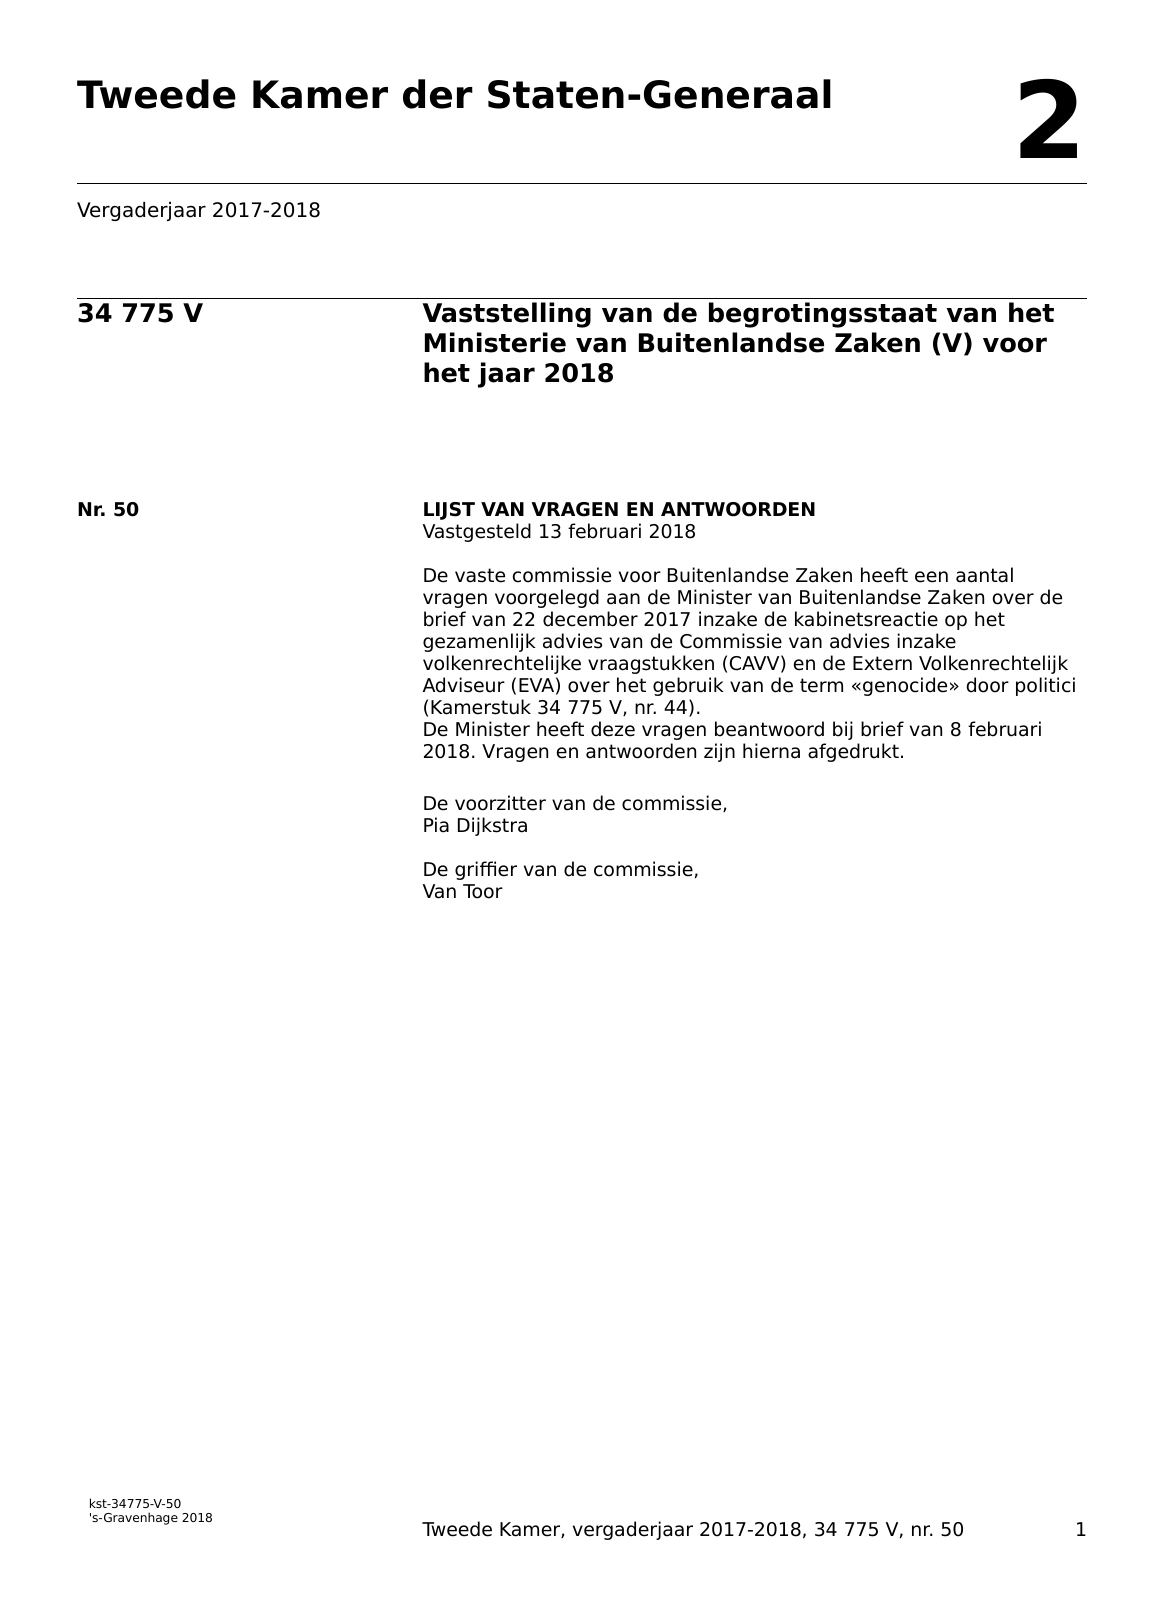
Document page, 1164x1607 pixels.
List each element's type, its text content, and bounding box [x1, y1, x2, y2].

subtitle 34 775 V Vaststelling van de begrotingsstaat van het Ministerie van Buitenlandse Zaken (V) voor het jaar 2018 [77, 299, 1087, 388]
table_header 2 [886, 59, 1087, 183]
subtitle Nr. 50 LIJST VAN VRAGEN EN ANTWOORDEN [77, 499, 1087, 521]
text De voorzitter van de commissie, Pia Dijkstra [422, 793, 1087, 837]
text De Minister heeft deze vragen beantwoord bij brief van 8 februari 2018. Vragen en antwoorden zijn hierna afgedrukt. [422, 719, 1087, 763]
table_cell Vergaderjaar 2017-2018 [77, 184, 1087, 298]
text kst-34775-V-50 [88, 1497, 323, 1511]
text De vaste commissie voor Buitenlandse Zaken heeft een aantal vragen voorgelegd aan de Minister van Buitenlandse Zaken over de brief van 22 december 2017 inzake de kabinetsreactie op het gezamenlijk advies van de Commissie van advies inzake volkenrechtelijke vraagstukken (CAVV) en de Extern Volkenrechtelijk Adviseur (EVA) over het gebruik van de term «genocide» door politici (Kamerstuk 34 775 V, nr. 44). [422, 565, 1087, 719]
text De griffier van de commissie, Van Toor [422, 859, 1087, 903]
text 's-Gravenhage 2018 [88, 1511, 323, 1525]
text Vastgesteld 13 februari 2018 [422, 521, 1087, 543]
table_header Tweede Kamer der Staten-Generaal [77, 59, 886, 183]
